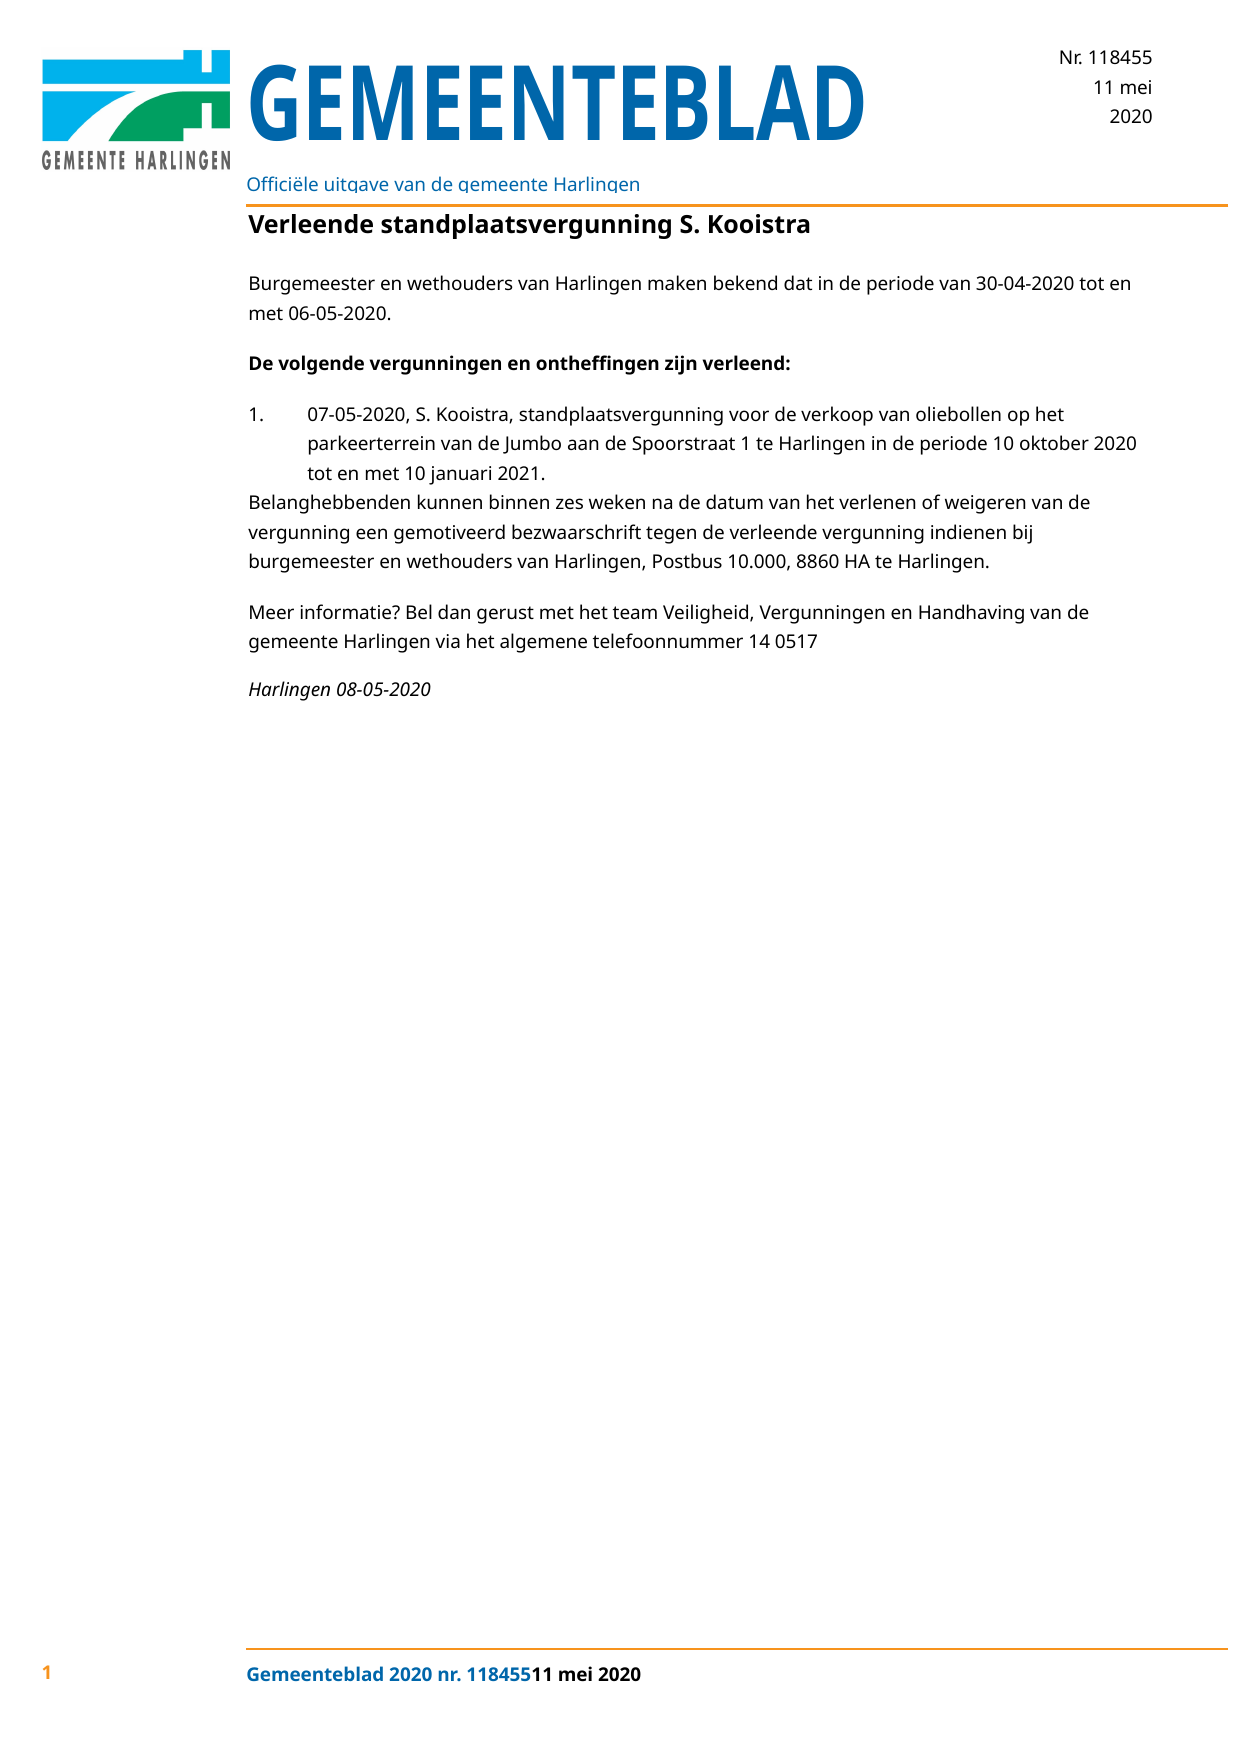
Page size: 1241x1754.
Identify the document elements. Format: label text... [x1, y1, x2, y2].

text De volgende vergunningen en ontheffingen zijn verleend: [248, 350, 1152, 376]
text Meer informatie? Bel dan gerust met het team Veiligheid, Vergunningen en Handhaving van de gemeente Harlingen via het algemene telefoonnummer 14 0517 [248, 599, 1152, 654]
text Burgemeester en wethouders van Harlingen maken bekend dat in de periode van 30-04-2020 tot en met 06-05-2020. [248, 270, 1152, 326]
picture [41, 47, 231, 172]
list 07-05-2020, S. Kooistra, standplaatsvergunning voor de verkoop van oliebollen op het parkeerterrein van de Jumbo aan de Spoorstraat 1 te Harlingen in de periode 10 oktober 2020 tot en met 10 januari 2021. [248, 401, 1152, 486]
text Harlingen 08-05-2020 [248, 676, 1152, 702]
text Belanghebbenden kunnen binnen zes weken na de datum van het verlenen of weigeren van de vergunning een gemotiveerd bezwaarschrift tegen de verleende vergunning indienen bij burgemeester en wethouders van Harlingen, Postbus 10.000, 8860 HA te Harlingen. [248, 489, 1152, 574]
text Verleende standplaatsvergunning S. Kooistra [248, 207, 1152, 241]
